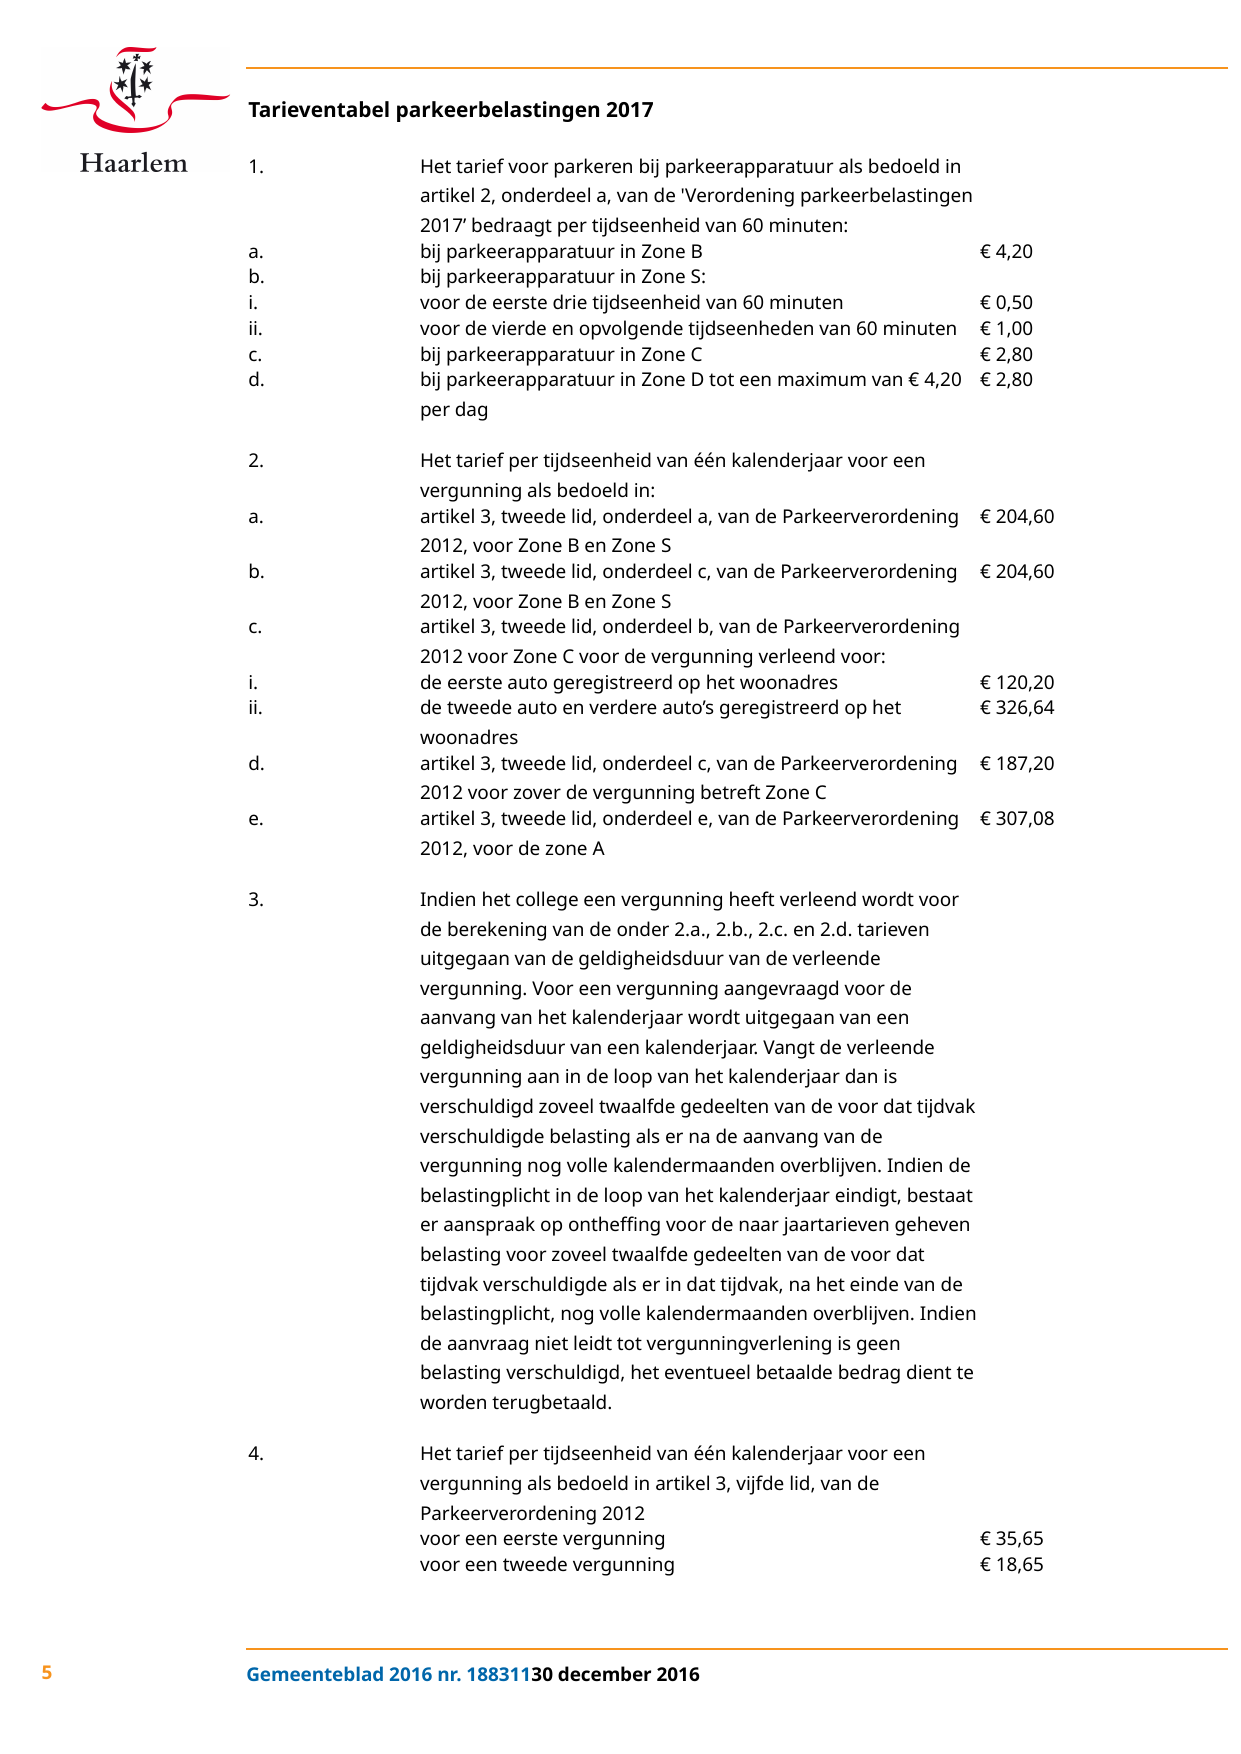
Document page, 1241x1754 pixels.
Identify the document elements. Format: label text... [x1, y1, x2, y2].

table_cell [980, 861, 1152, 886]
table_cell [248, 422, 420, 448]
table_cell a. [248, 238, 420, 264]
table_header Het tarief voor parkeren bij parkeerapparatuur als bedoeld in artikel 2, onderdeel a, van de 'Verordening parkeerbelastingen 2017’ bedraagt per tijdseenheid van 60 minuten: [420, 153, 980, 238]
table_cell ii. [248, 315, 420, 341]
text Tarieventabel parkeerbelastingen 2017 [248, 95, 1152, 123]
table_cell de eerste auto geregistreerd op het woonadres [420, 669, 980, 694]
table_cell € 120,20 [980, 669, 1152, 694]
table_cell bij parkeerapparatuur in Zone C [420, 341, 980, 367]
table_cell voor de vierde en opvolgende tijdseenheden van 60 minuten [420, 315, 980, 341]
table_cell [248, 1526, 420, 1551]
picture [41, 47, 231, 172]
table_cell € 187,20 [980, 750, 1152, 805]
table_cell Indien het college een vergunning heeft verleend wordt voor de berekening van de onder 2.a., 2.b., 2.c. en 2.d. tarieven uitgegaan van de geldigheidsduur van de verleende vergunning. Voor een vergunning aangevraagd voor de aanvang van het kalenderjaar wordt uitgegaan van een geldigheidsduur van een kalenderjaar. Vangt de verleende vergunning aan in de loop van het kalenderjaar dan is verschuldigd zoveel twaalfde gedeelten van de voor dat tijdvak verschuldigde belasting als er na de aanvang van de vergunning nog volle kalendermaanden overblijven. Indien de belastingplicht in de loop van het kalenderjaar eindigt, bestaat er aanspraak op ontheffing voor de naar jaartarieven geheven belasting voor zoveel twaalfde gedeelten van de voor dat tijdvak verschuldigde als er in dat tijdvak, na het einde van de belastingplicht, nog volle kalendermaanden overblijven. Indien de aanvraag niet leidt tot vergunningverlening is geen belasting verschuldigd, het eventueel betaalde bedrag dient te worden terugbetaald. [420, 886, 980, 1415]
table_cell [420, 1415, 980, 1441]
table_cell voor de eerste drie tijdseenheid van 60 minuten [420, 289, 980, 315]
table_cell b. [248, 264, 420, 289]
table_cell € 2,80 [980, 367, 1152, 422]
table_cell 4. [248, 1441, 420, 1526]
table_cell artikel 3, tweede lid, onderdeel a, van de Parkeerverordening 2012, voor Zone B en Zone S [420, 503, 980, 558]
table_cell artikel 3, tweede lid, onderdeel b, van de Parkeerverordening 2012 voor Zone C voor de vergunning verleend voor: [420, 614, 980, 669]
table_cell [980, 264, 1152, 289]
table_cell € 4,20 [980, 238, 1152, 264]
table_cell ii. [248, 695, 420, 750]
table_cell i. [248, 289, 420, 315]
table_cell € 1,00 [980, 315, 1152, 341]
table_cell [980, 886, 1152, 1415]
table_cell artikel 3, tweede lid, onderdeel e, van de Parkeerverordening 2012, voor de zone A [420, 805, 980, 861]
table_cell b. [248, 558, 420, 613]
table_cell 2. [248, 448, 420, 503]
table_cell c. [248, 614, 420, 669]
table_cell d. [248, 367, 420, 422]
table_cell [248, 1577, 420, 1603]
table_cell artikel 3, tweede lid, onderdeel c, van de Parkeerverordening 2012, voor Zone B en Zone S [420, 558, 980, 613]
table_cell € 35,65 [980, 1526, 1152, 1551]
table_cell [980, 614, 1152, 669]
table_cell artikel 3, tweede lid, onderdeel c, van de Parkeerverordening 2012 voor zover de vergunning betreft Zone C [420, 750, 980, 805]
table_cell [980, 1577, 1152, 1603]
table_cell € 204,60 [980, 558, 1152, 613]
table_cell e. [248, 805, 420, 861]
table_cell € 204,60 [980, 503, 1152, 558]
table_cell c. [248, 341, 420, 367]
table_cell voor een eerste vergunning [420, 1526, 980, 1551]
table_header [980, 153, 1152, 238]
table_cell € 326,64 [980, 695, 1152, 750]
table_cell bij parkeerapparatuur in Zone D tot een maximum van € 4,20 per dag [420, 367, 980, 422]
table_cell 3. [248, 886, 420, 1415]
table_cell [248, 861, 420, 886]
table_cell [248, 1415, 420, 1441]
table_cell a. [248, 503, 420, 558]
table_cell € 0,50 [980, 289, 1152, 315]
table_cell € 18,65 [980, 1551, 1152, 1577]
table_cell € 2,80 [980, 341, 1152, 367]
table_cell de tweede auto en verdere auto’s geregistreerd op het woonadres [420, 695, 980, 750]
table_cell [980, 422, 1152, 448]
table_cell [980, 1415, 1152, 1441]
table_cell d. [248, 750, 420, 805]
table_cell € 307,08 [980, 805, 1152, 861]
table_cell voor een tweede vergunning [420, 1551, 980, 1577]
table_header 1. [248, 153, 420, 238]
table_cell [420, 1577, 980, 1603]
table_cell [980, 448, 1152, 503]
table_cell bij parkeerapparatuur in Zone B [420, 238, 980, 264]
table_cell [420, 422, 980, 448]
table_cell i. [248, 669, 420, 694]
table_cell Het tarief per tijdseenheid van één kalenderjaar voor een vergunning als bedoeld in artikel 3, vijfde lid, van de Parkeerverordening 2012 [420, 1441, 980, 1526]
table_cell [420, 861, 980, 886]
table_cell [980, 1441, 1152, 1526]
table_cell Het tarief per tijdseenheid van één kalenderjaar voor een vergunning als bedoeld in: [420, 448, 980, 503]
table_cell [248, 1551, 420, 1577]
table_cell bij parkeerapparatuur in Zone S: [420, 264, 980, 289]
